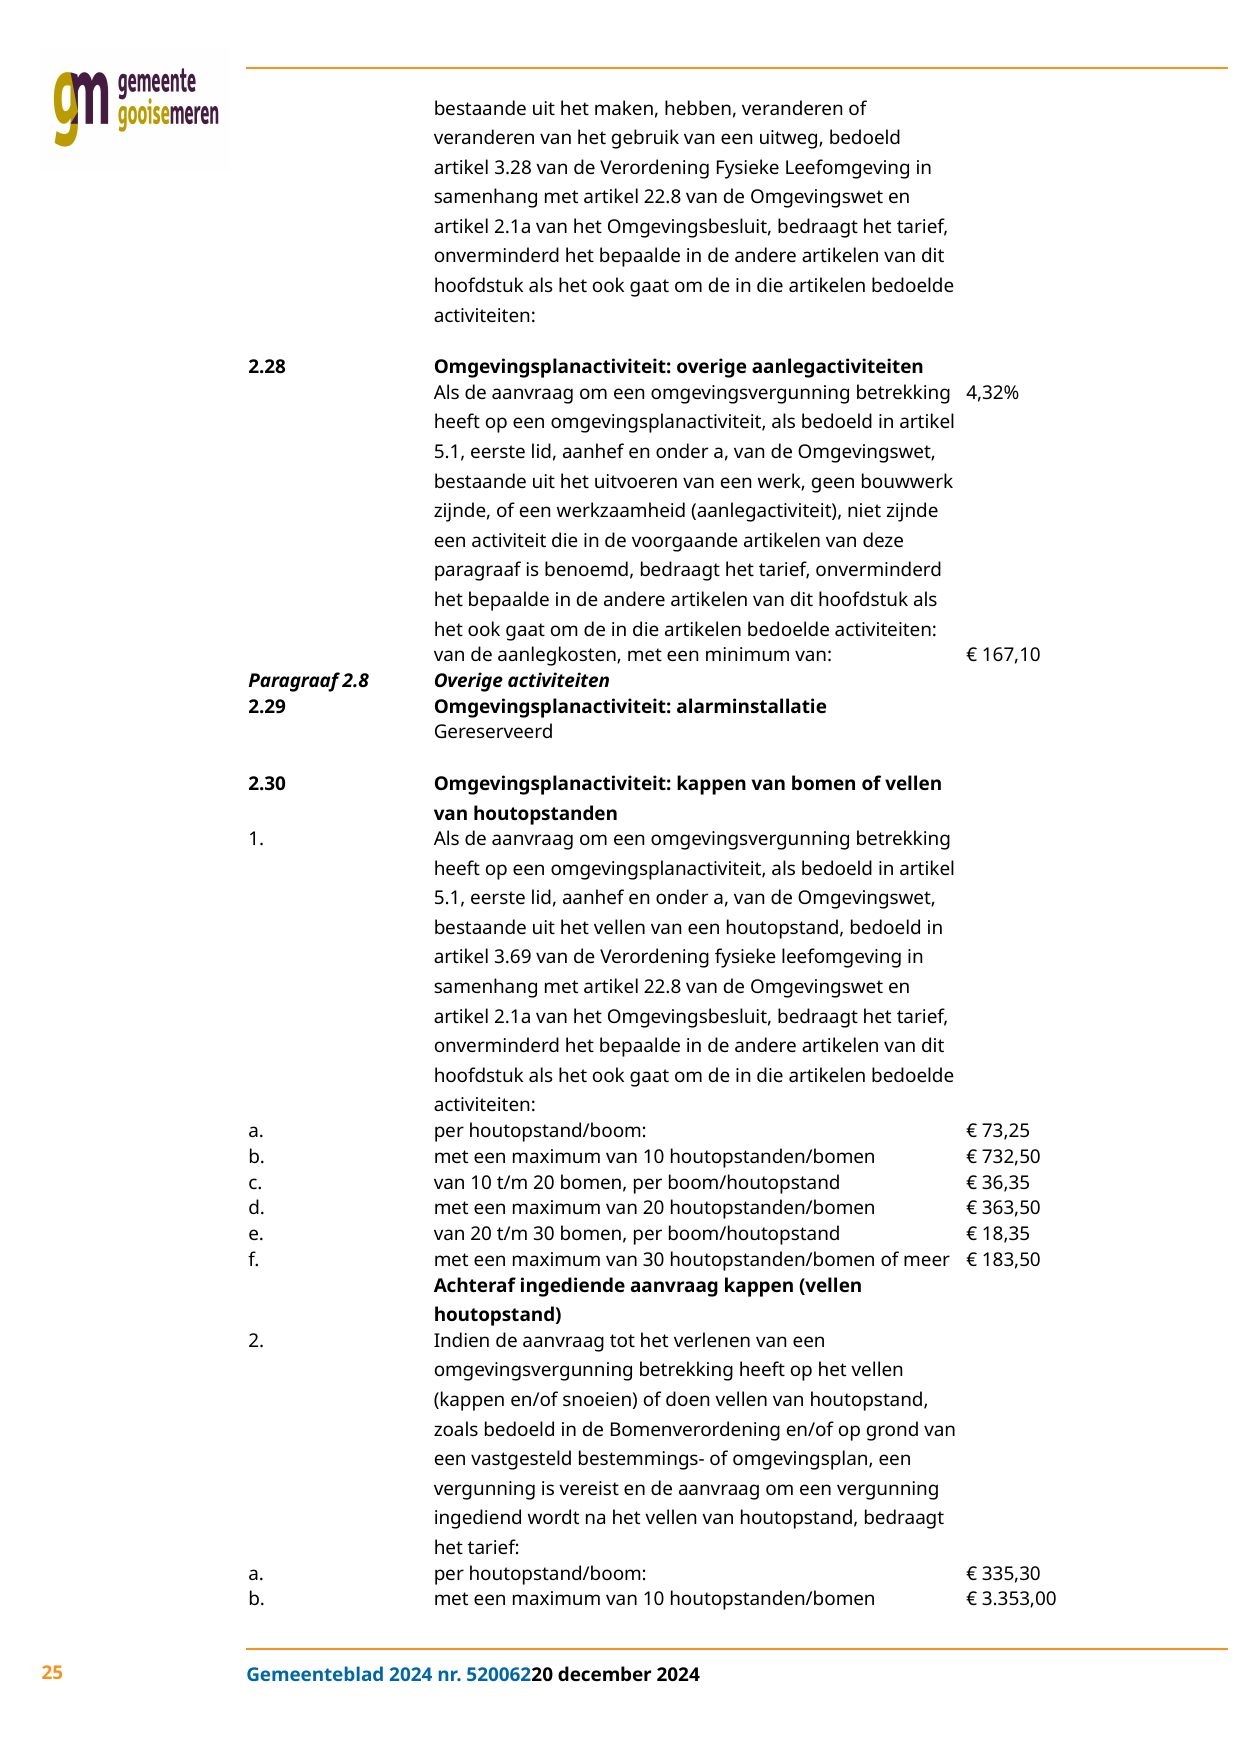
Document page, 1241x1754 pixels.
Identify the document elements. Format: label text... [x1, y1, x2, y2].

table_cell [434, 744, 966, 770]
table_cell e. [248, 1220, 433, 1246]
table_cell € 363,50 [966, 1195, 1152, 1220]
table_cell met een maximum van 20 houtopstanden/bomen [434, 1195, 966, 1220]
table_cell met een maximum van 30 houtopstanden/bomen of meer [434, 1246, 966, 1272]
table_cell [966, 95, 1152, 328]
table_cell Omgevingsplanactiviteit: kappen van bomen of vellen van houtopstanden [434, 770, 966, 825]
table_cell Indien de aanvraag tot het verlenen van een omgevingsvergunning betrekking heeft op het vellen (kappen en/of snoeien) of doen vellen van houtopstand, zoals bedoeld in de Bomenverordening en/of op grond van een vastgesteld bestemmings- of omgevingsplan, een vergunning is vereist en de aanvraag om een vergunning ingediend wordt na het vellen van houtopstand, bedraagt het tarief: [434, 1327, 966, 1560]
table_cell [966, 1327, 1152, 1560]
table_cell € 167,10 [966, 641, 1152, 667]
table_cell Achteraf ingediende aanvraag kappen (vellen houtopstand) [434, 1272, 966, 1327]
table_cell d. [248, 1195, 433, 1220]
table_cell € 732,50 [966, 1143, 1152, 1169]
table_cell € 183,50 [966, 1246, 1152, 1272]
picture [41, 47, 231, 172]
table_cell bestaande uit het maken, hebben, veranderen of veranderen van het gebruik van een uitweg, bedoeld artikel 3.28 van de Verordening Fysieke Leefomgeving in samenhang met artikel 22.8 van de Omgevingswet en artikel 2.1a van het Omgevingsbesluit, bedraagt het tarief, onverminderd het bepaalde in de andere artikelen van dit hoofdstuk als het ook gaat om de in die artikelen bedoelde activiteiten: [434, 95, 966, 328]
table_cell 2.28 [248, 353, 433, 379]
table_cell € 18,35 [966, 1220, 1152, 1246]
table_cell [966, 667, 1152, 693]
table_cell 4,32% [966, 379, 1152, 641]
table_cell van de aanlegkosten, met een minimum van: [434, 641, 966, 667]
table_cell € 3.353,00 [966, 1586, 1152, 1611]
table_cell f. [248, 1246, 433, 1272]
table_cell € 73,25 [966, 1118, 1152, 1143]
table_cell met een maximum van 10 houtopstanden/bomen [434, 1143, 966, 1169]
table_cell van 20 t/m 30 bomen, per boom/houtopstand [434, 1220, 966, 1246]
table_cell [966, 328, 1152, 353]
table_cell € 36,35 [966, 1169, 1152, 1194]
table_cell 2.30 [248, 770, 433, 825]
table_cell Gereserveerd [434, 719, 966, 744]
table_cell Overige activiteiten [434, 667, 966, 693]
table_cell b. [248, 1143, 433, 1169]
table_cell per houtopstand/boom: [434, 1118, 966, 1143]
table_cell van 10 t/m 20 bomen, per boom/houtopstand [434, 1169, 966, 1194]
table_cell [966, 719, 1152, 744]
table_cell c. [248, 1169, 433, 1194]
table_cell Omgevingsplanactiviteit: overige aanlegactiviteiten [434, 353, 966, 379]
table_cell [248, 641, 433, 667]
table_cell 1. [248, 825, 433, 1117]
table_cell [966, 770, 1152, 825]
table_cell Omgevingsplanactiviteit: alarminstallatie [434, 693, 966, 719]
table_cell a. [248, 1118, 433, 1143]
table_cell Als de aanvraag om een omgevingsvergunning betrekking heeft op een omgevingsplanactiviteit, als bedoeld in artikel 5.1, eerste lid, aanhef en onder a, van de Omgevingswet, bestaande uit het vellen van een houtopstand, bedoeld in artikel 3.69 van de Verordening fysieke leefomgeving in samenhang met artikel 22.8 van de Omgevingswet en artikel 2.1a van het Omgevingsbesluit, bedraagt het tarief, onverminderd het bepaalde in de andere artikelen van dit hoofdstuk als het ook gaat om de in die artikelen bedoelde activiteiten: [434, 825, 966, 1117]
table_cell Als de aanvraag om een omgevingsvergunning betrekking heeft op een omgevingsplanactiviteit, als bedoeld in artikel 5.1, eerste lid, aanhef en onder a, van de Omgevingswet, bestaande uit het uitvoeren van een werk, geen bouwwerk zijnde, of een werkzaamheid (aanlegactiviteit), niet zijnde een activiteit die in de voorgaande artikelen van deze paragraaf is benoemd, bedraagt het tarief, onverminderd het bepaalde in de andere artikelen van dit hoofdstuk als het ook gaat om de in die artikelen bedoelde activiteiten: [434, 379, 966, 641]
table_cell [966, 693, 1152, 719]
table_cell [248, 744, 433, 770]
table_cell [248, 719, 433, 744]
table_cell 2. [248, 1327, 433, 1560]
table_cell € 335,30 [966, 1560, 1152, 1586]
table_cell met een maximum van 10 houtopstanden/bomen [434, 1586, 966, 1611]
table_cell b. [248, 1586, 433, 1611]
table_cell [966, 825, 1152, 1117]
table_cell [966, 744, 1152, 770]
table_cell a. [248, 1560, 433, 1586]
table_cell [966, 1272, 1152, 1327]
table_cell [248, 328, 433, 353]
table_cell [248, 95, 433, 328]
table_cell [248, 379, 433, 641]
table_cell [248, 1272, 433, 1327]
table_cell 2.29 [248, 693, 433, 719]
table_cell Paragraaf 2.8 [248, 667, 433, 693]
table_cell [434, 328, 966, 353]
table_cell per houtopstand/boom: [434, 1560, 966, 1586]
table_cell [966, 353, 1152, 379]
